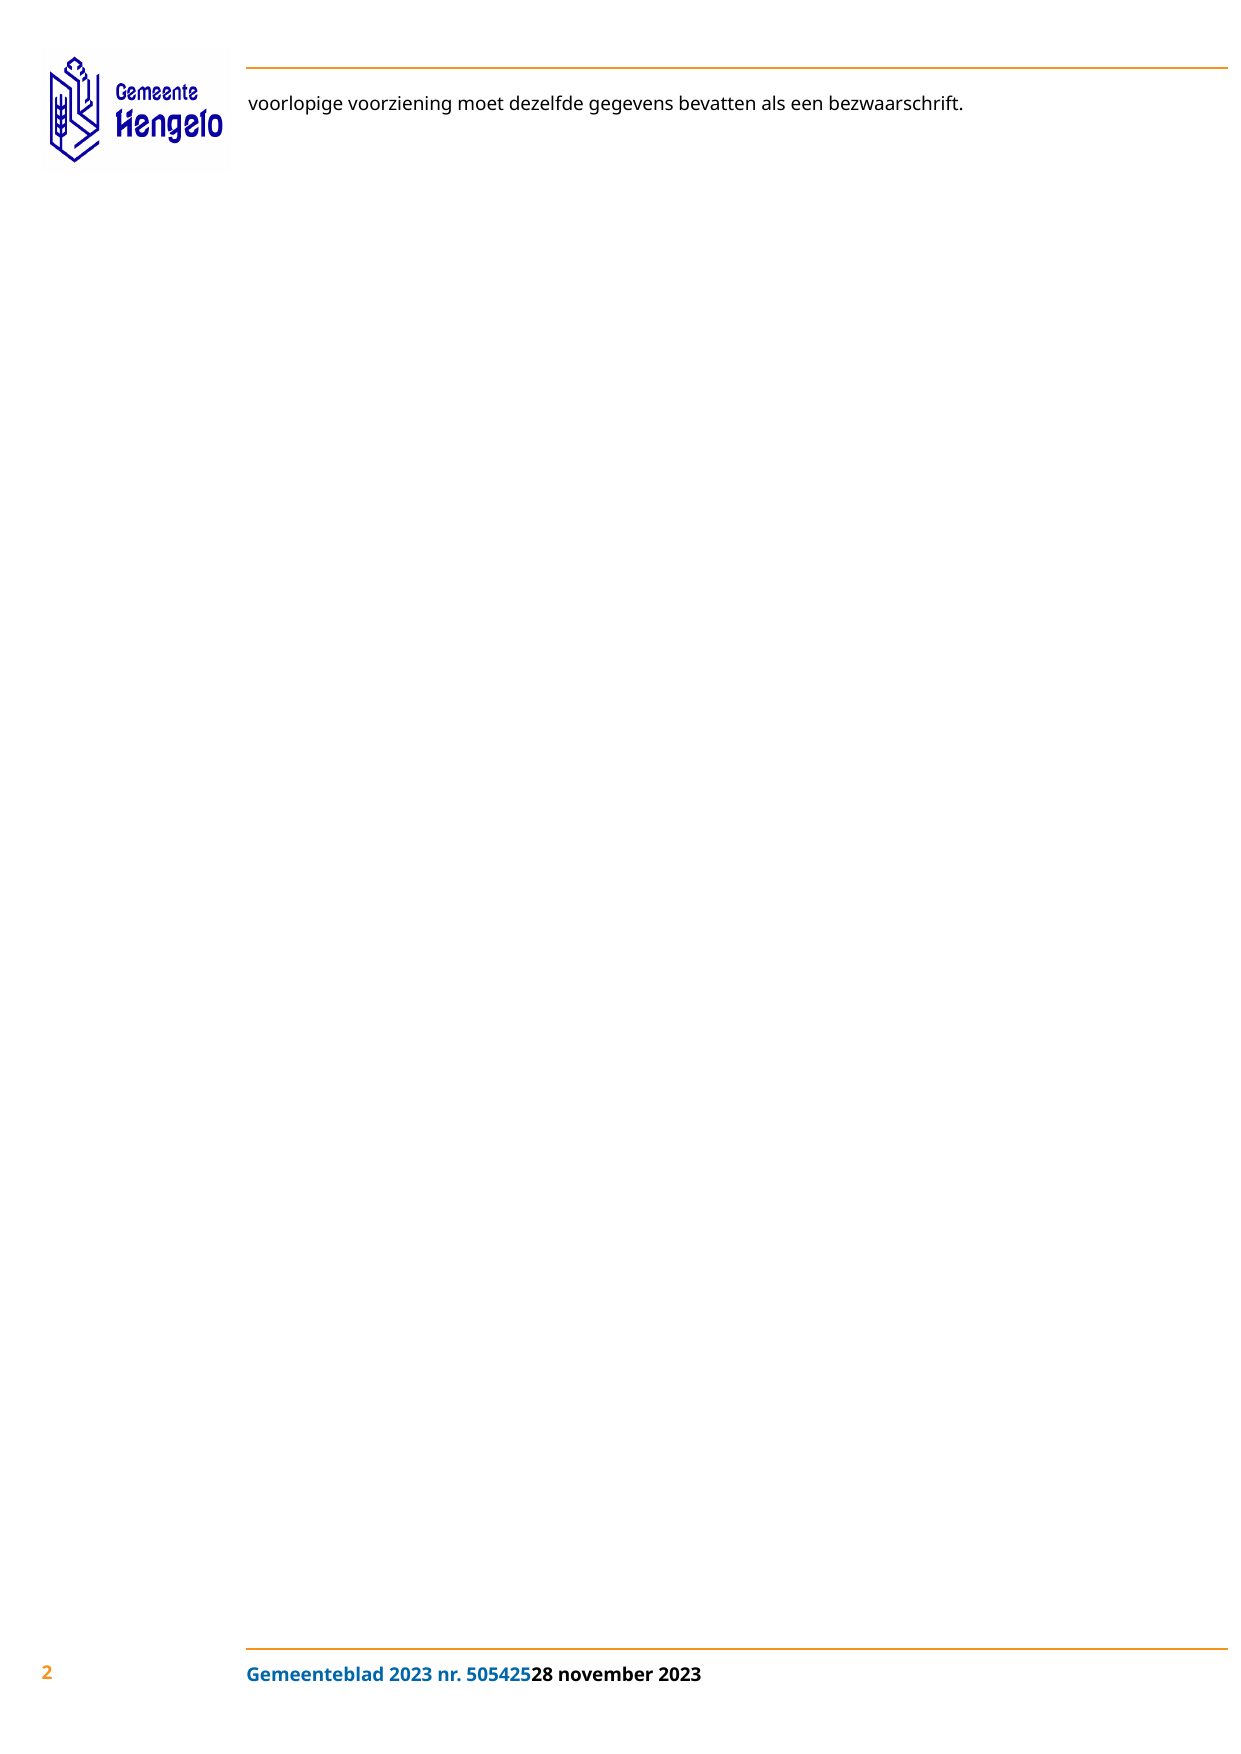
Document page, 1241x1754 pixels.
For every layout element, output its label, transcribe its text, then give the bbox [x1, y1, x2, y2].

text voorlopige voorziening moet dezelfde gegevens bevatten als een bezwaarschrift. [248, 95, 1152, 114]
picture [41, 47, 231, 172]
